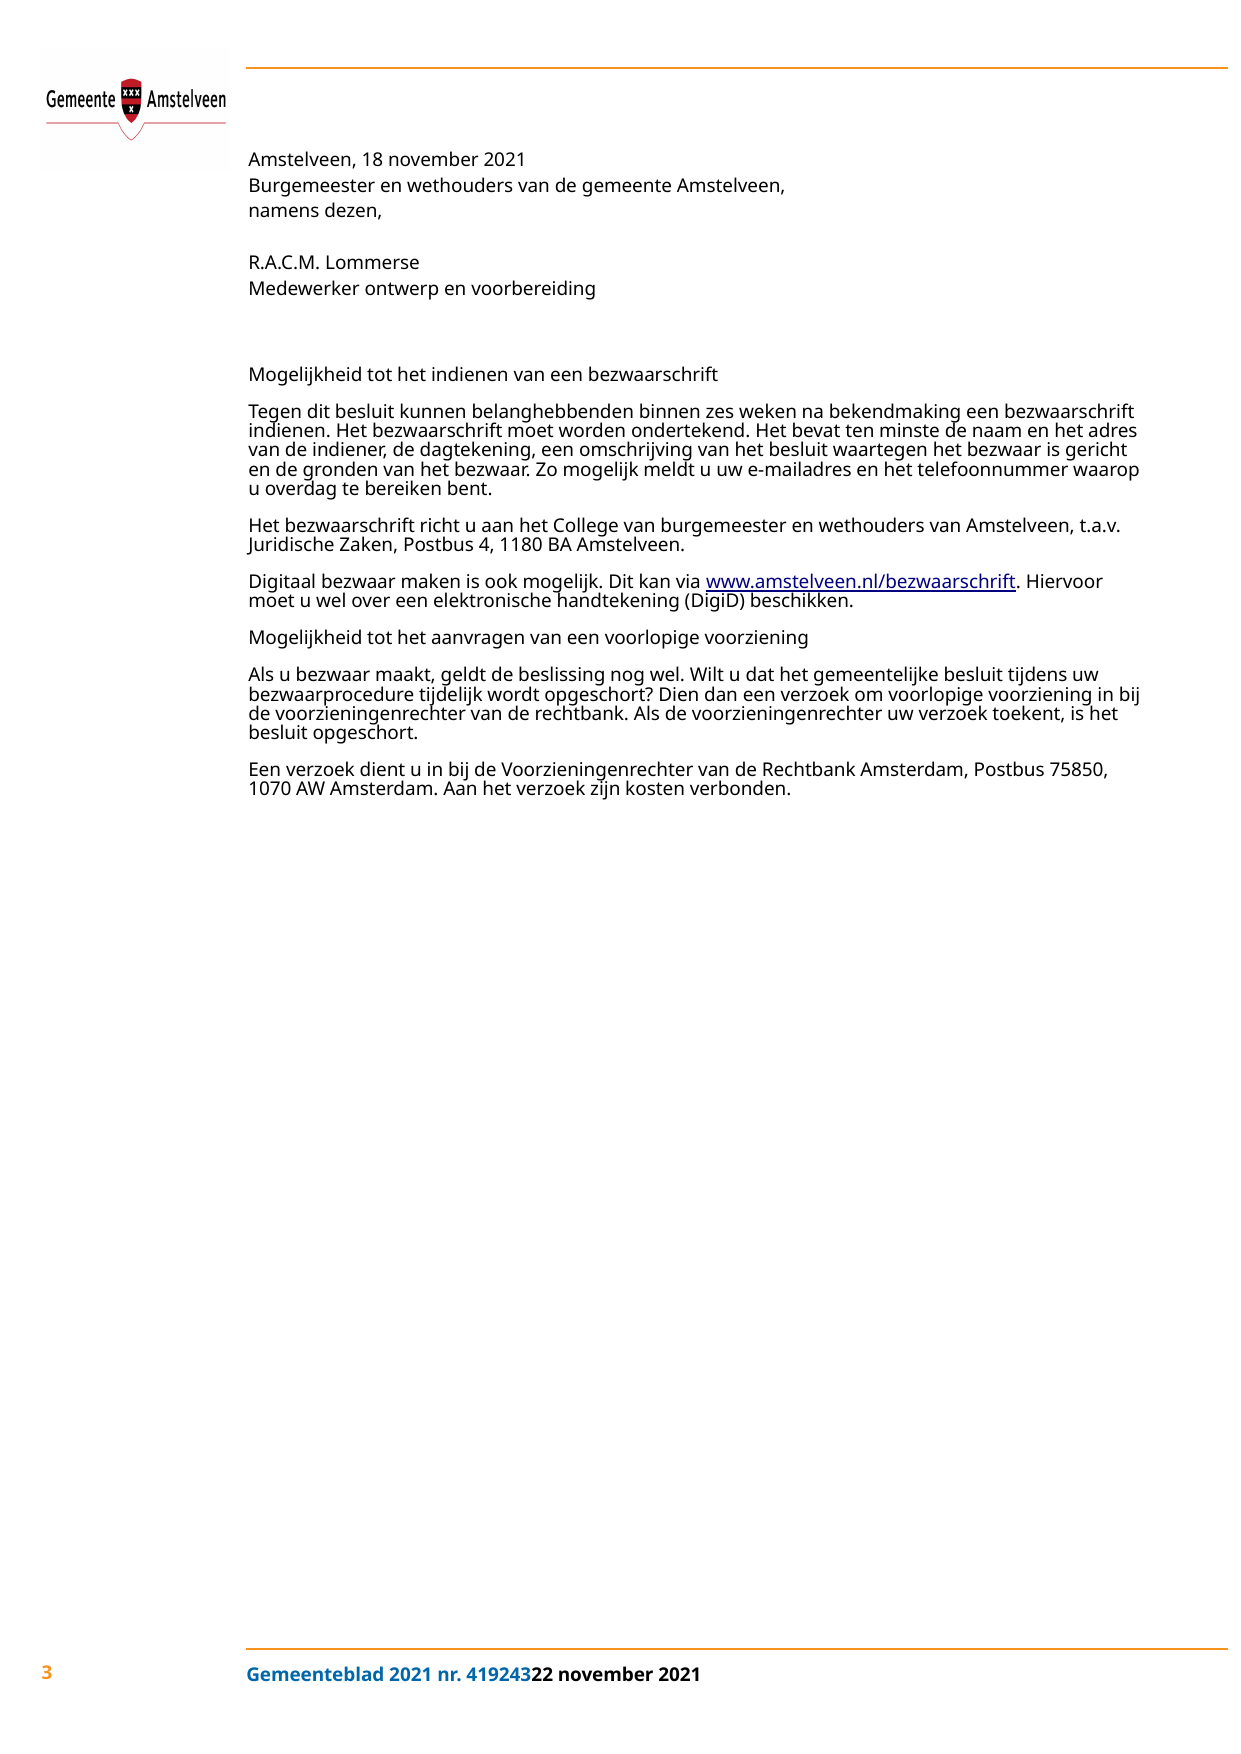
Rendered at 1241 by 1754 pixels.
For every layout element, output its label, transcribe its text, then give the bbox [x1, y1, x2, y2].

text Als u bezwaar maakt, geldt de beslissing nog wel. Wilt u dat het gemeentelijke besluit tijdens uw bezwaarprocedure tijdelijk wordt opgeschort? Dien dan een verzoek om voorlopige voorziening in bij de voorzieningenrechter van de rechtbank. Als de voorzieningenrechter uw verzoek toekent, is het besluit opgeschort. [248, 666, 1152, 743]
text Mogelijkheid tot het indienen van een bezwaarschrift [248, 366, 1152, 385]
text Het bezwaarschrift richt u aan het College van burgemeester en wethouders van Amstelveen, t.a.v. Juridische Zaken, Postbus 4, 1180 BA Amstelveen. [248, 517, 1152, 555]
text R.A.C.M. Lommerse [248, 249, 1152, 275]
text Amstelveen, 18 november 2021 [248, 146, 1152, 172]
text Burgemeester en wethouders van de gemeente Amstelveen, [248, 172, 1152, 198]
text namens dezen, [248, 198, 1152, 223]
text Mogelijkheid tot het aanvragen van een voorlopige voorziening [248, 629, 1152, 648]
text Een verzoek dient u in bij de Voorzieningenrechter van de Rechtbank Amsterdam, Postbus 75850, 1070 AW Amsterdam. Aan het verzoek zijn kosten verbonden. [248, 761, 1152, 799]
picture [41, 47, 231, 172]
text Tegen dit besluit kunnen belanghebbenden binnen zes weken na bekendmaking een bezwaarschrift indienen. Het bezwaarschrift moet worden ondertekend. Het bevat ten minste de naam en het adres van de indiener, de dagtekening, een omschrijving van het besluit waartegen het bezwaar is gericht en de gronden van het bezwaar. Zo mogelijk meldt u uw e-mailadres en het telefoonnummer waarop u overdag te bereiken bent. [248, 403, 1152, 499]
text Digitaal bezwaar maken is ook mogelijk. Dit kan via www.amstelveen.nl/bezwaarschrift. Hiervoor moet u wel over een elektronische handtekening (DigiD) beschikken. [248, 573, 1152, 612]
text Medewerker ontwerp en voorbereiding [248, 275, 1152, 301]
